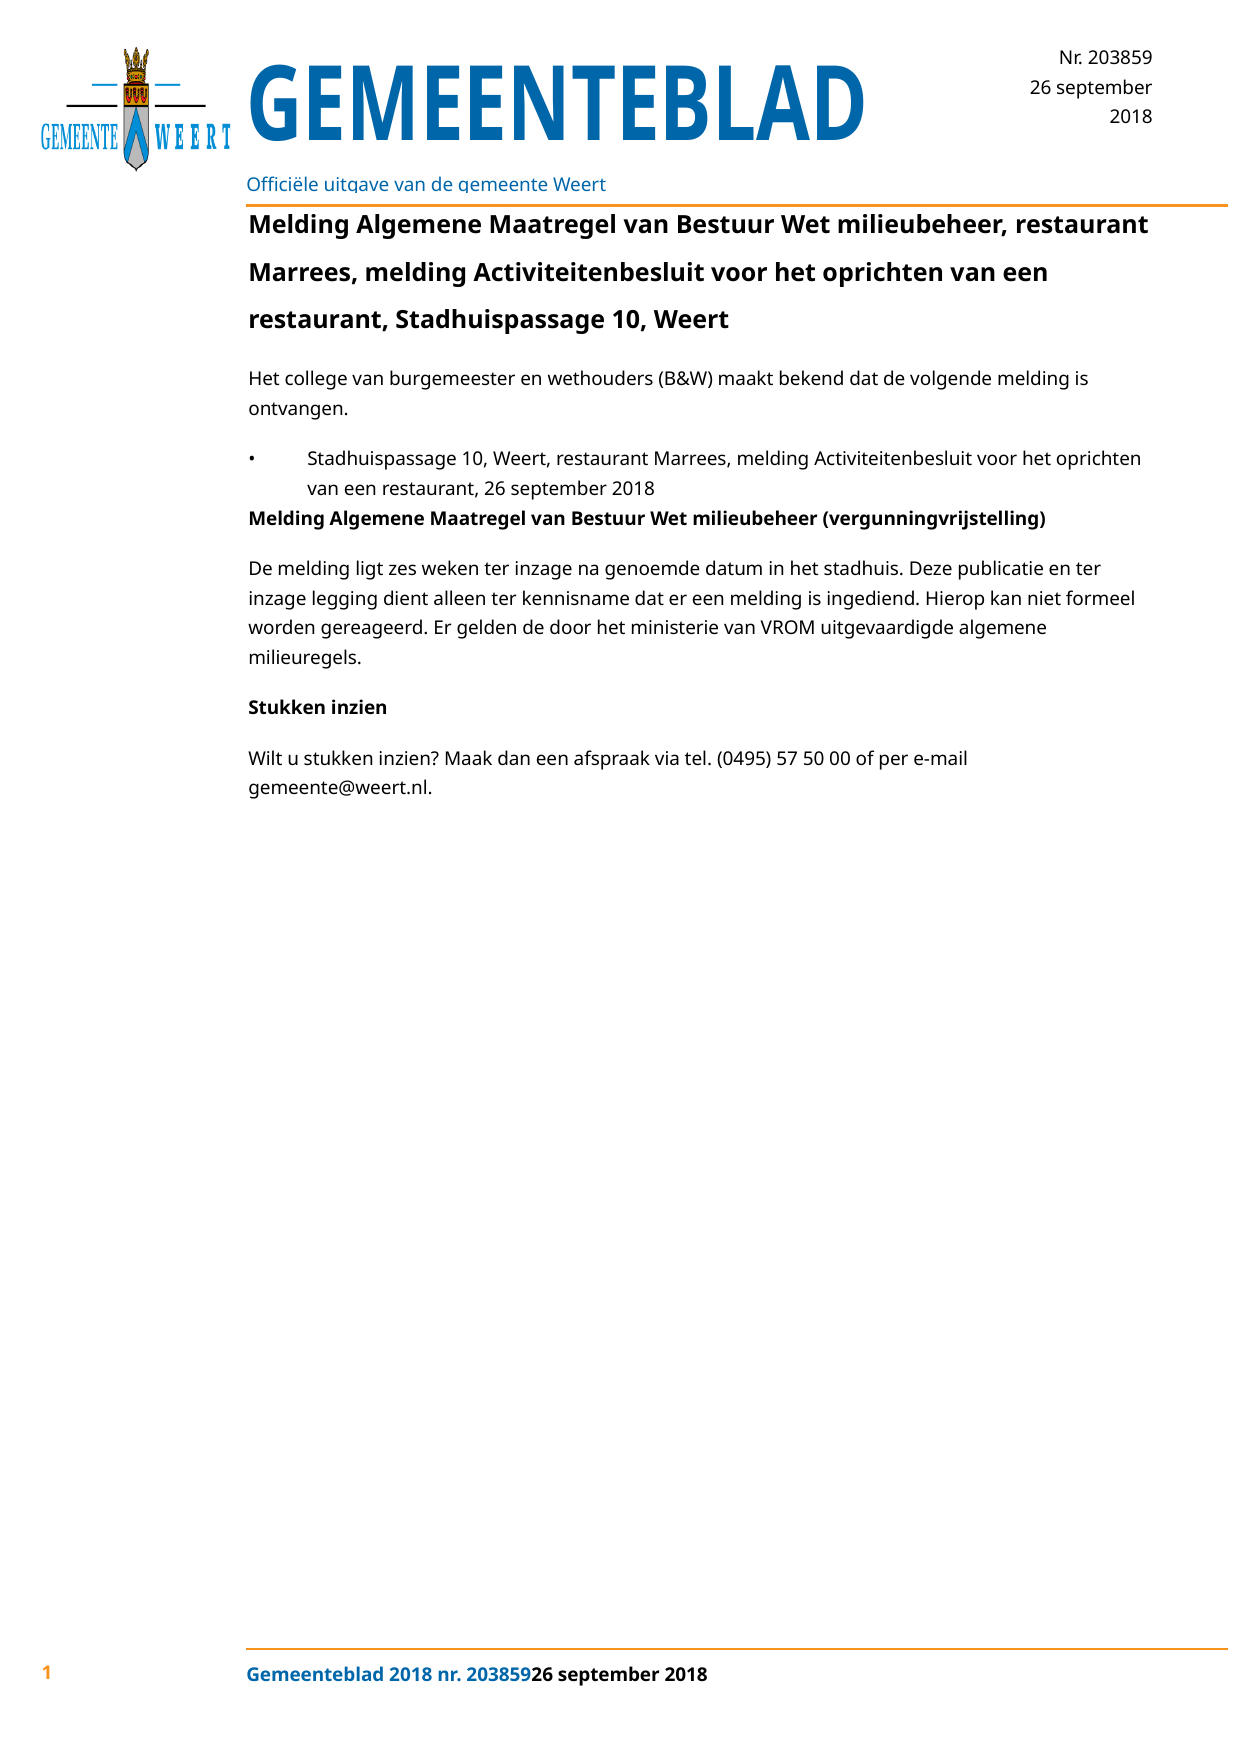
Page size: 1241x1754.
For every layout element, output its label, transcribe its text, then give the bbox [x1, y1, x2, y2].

list Stadhuispassage 10, Weert, restaurant Marrees, melding Activiteitenbesluit voor het oprichten van een restaurant, 26 september 2018 [248, 446, 1152, 501]
text Melding Algemene Maatregel van Bestuur Wet milieubeheer (vergunningvrijstelling) [248, 505, 1152, 530]
text Het college van burgemeester en wethouders (B&W) maakt bekend dat de volgende melding is ontvangen. [248, 366, 1152, 421]
text Melding Algemene Maatregel van Bestuur Wet milieubeheer, restaurant Marrees, melding Activiteitenbesluit voor het oprichten van een restaurant, Stadhuispassage 10, Weert [248, 207, 1152, 336]
text De melding ligt zes weken ter inzage na genoemde datum in het stadhuis. Deze publicatie en ter inzage legging dient alleen ter kennisname dat er een melding is ingediend. Hierop kan niet formeel worden gereageerd. Er gelden de door het ministerie van VROM uitgevaardigde algemene milieuregels. [248, 555, 1152, 669]
text Stukken inzien [248, 694, 1152, 720]
picture [41, 47, 231, 172]
text Wilt u stukken inzien? Maak dan een afspraak via tel. (0495) 57 50 00 of per e-mail gemeente@weert.nl. [248, 745, 1152, 800]
